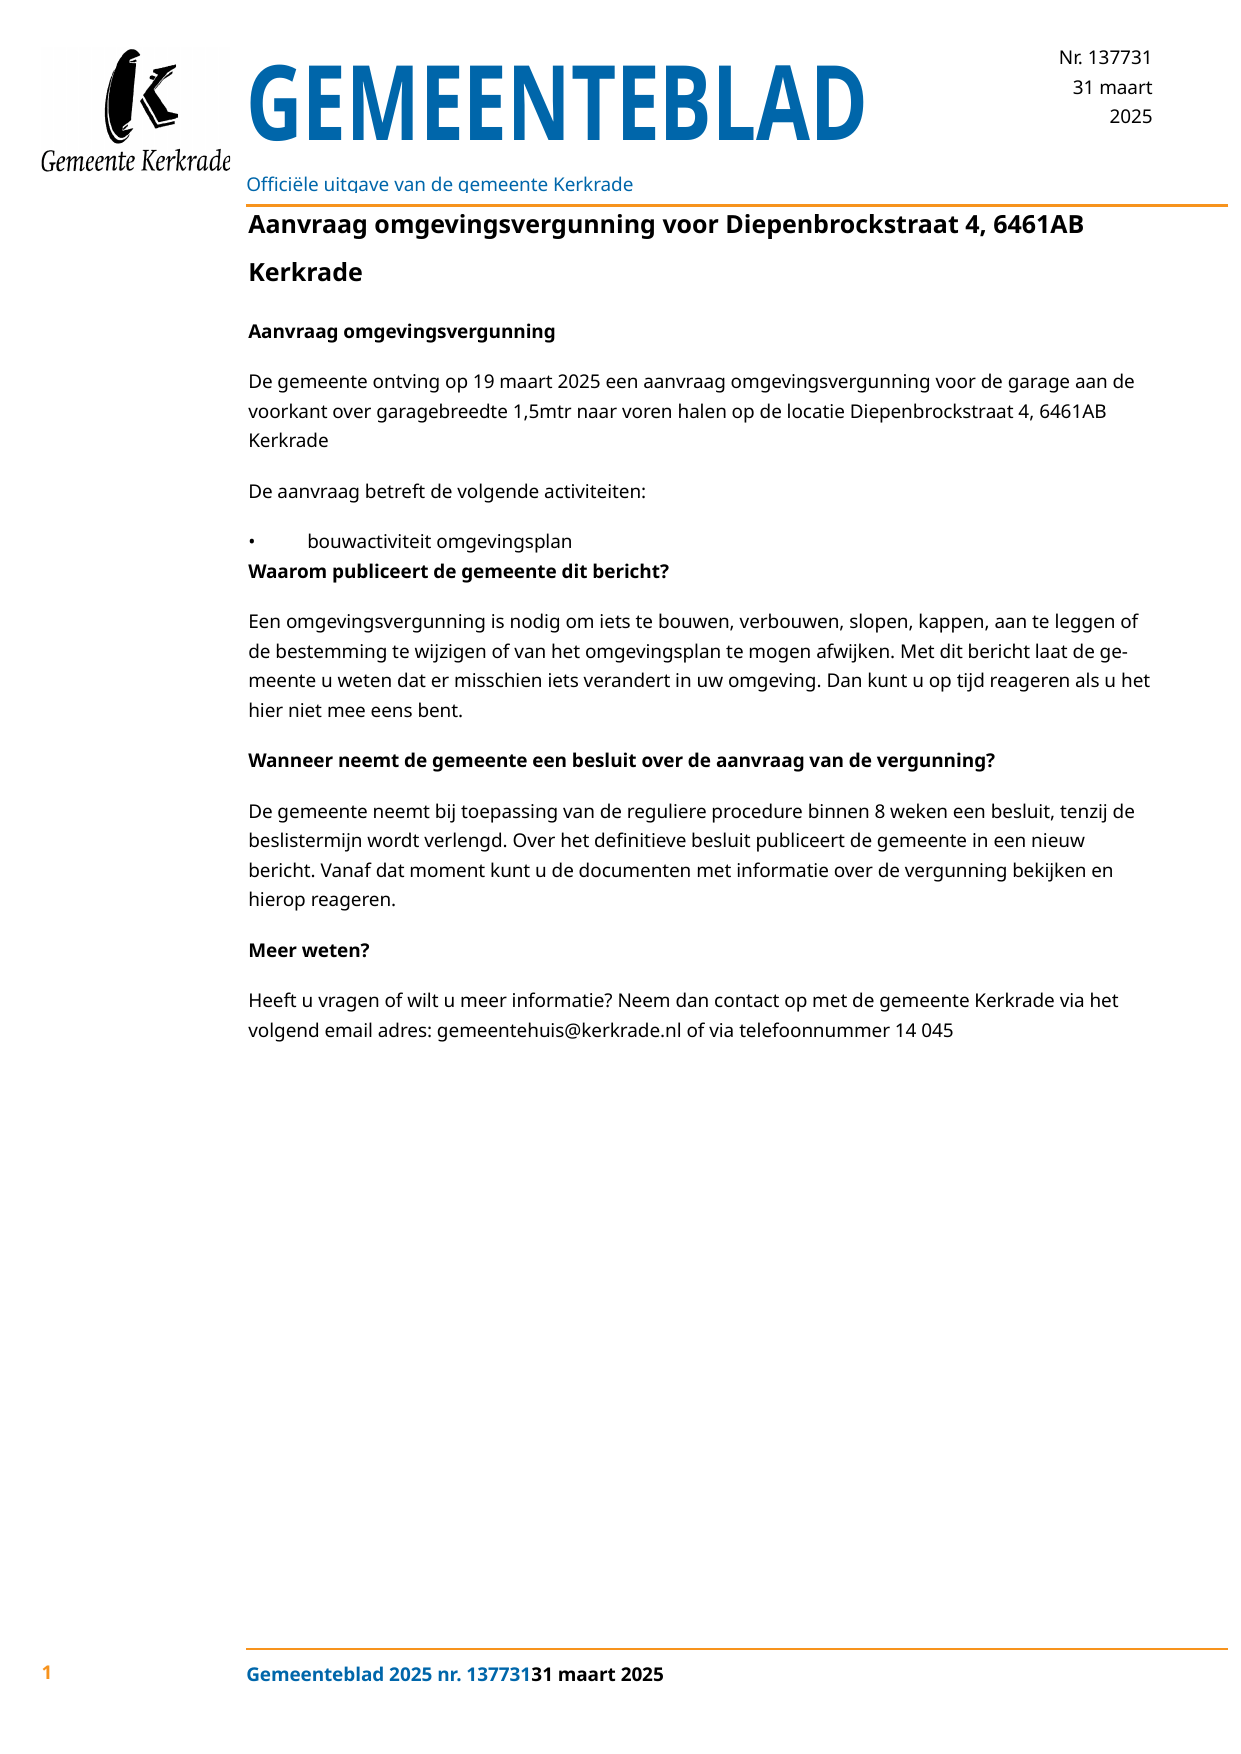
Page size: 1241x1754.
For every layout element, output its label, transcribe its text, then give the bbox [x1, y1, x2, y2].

list bouwactiviteit omgevingsplan [248, 528, 1152, 554]
text De aanvraag betreft de volgende activiteiten: [248, 478, 1152, 504]
text Meer weten? [248, 937, 1152, 963]
text Waarom publiceert de gemeente dit bericht? [248, 558, 1152, 584]
text De gemeente neemt bij toepassing van de reguliere procedure binnen 8 weken een besluit, tenzij de beslistermijn wordt verlengd. Over het definitieve besluit publiceert de gemeente in een nieuw bericht. Vanaf dat moment kunt u de documenten met informatie over de vergunning bekijken en hierop reageren. [248, 798, 1152, 912]
text Aanvraag omgevingsvergunning [248, 318, 1152, 344]
text Een omgevingsvergunning is nodig om iets te bouwen, verbouwen, slopen, kappen, aan te leggen of de bestemming te wijzigen of van het omgevingsplan te mogen afwijken. Met dit bericht laat de ge- meente u weten dat er misschien iets verandert in uw omgeving. Dan kunt u op tijd reageren als u het hier niet mee eens bent. [248, 608, 1152, 723]
text Wanneer neemt de gemeente een besluit over de aanvraag van de vergunning? [248, 747, 1152, 773]
text De gemeente ontving op 19 maart 2025 een aanvraag omgevingsvergunning voor de garage aan de voorkant over garagebreedte 1,5mtr naar voren halen op de locatie Diepenbrockstraat 4, 6461AB Kerkrade [248, 368, 1152, 453]
text Heeft u vragen of wilt u meer informatie? Neem dan contact op met de gemeente Kerkrade via het volgend email adres: gemeentehuis@kerkrade.nl of via telefoonnummer 14 045 [248, 987, 1152, 1043]
picture [41, 47, 231, 172]
text Aanvraag omgevingsvergunning voor Diepenbrockstraat 4, 6461AB Kerkrade [248, 207, 1152, 288]
